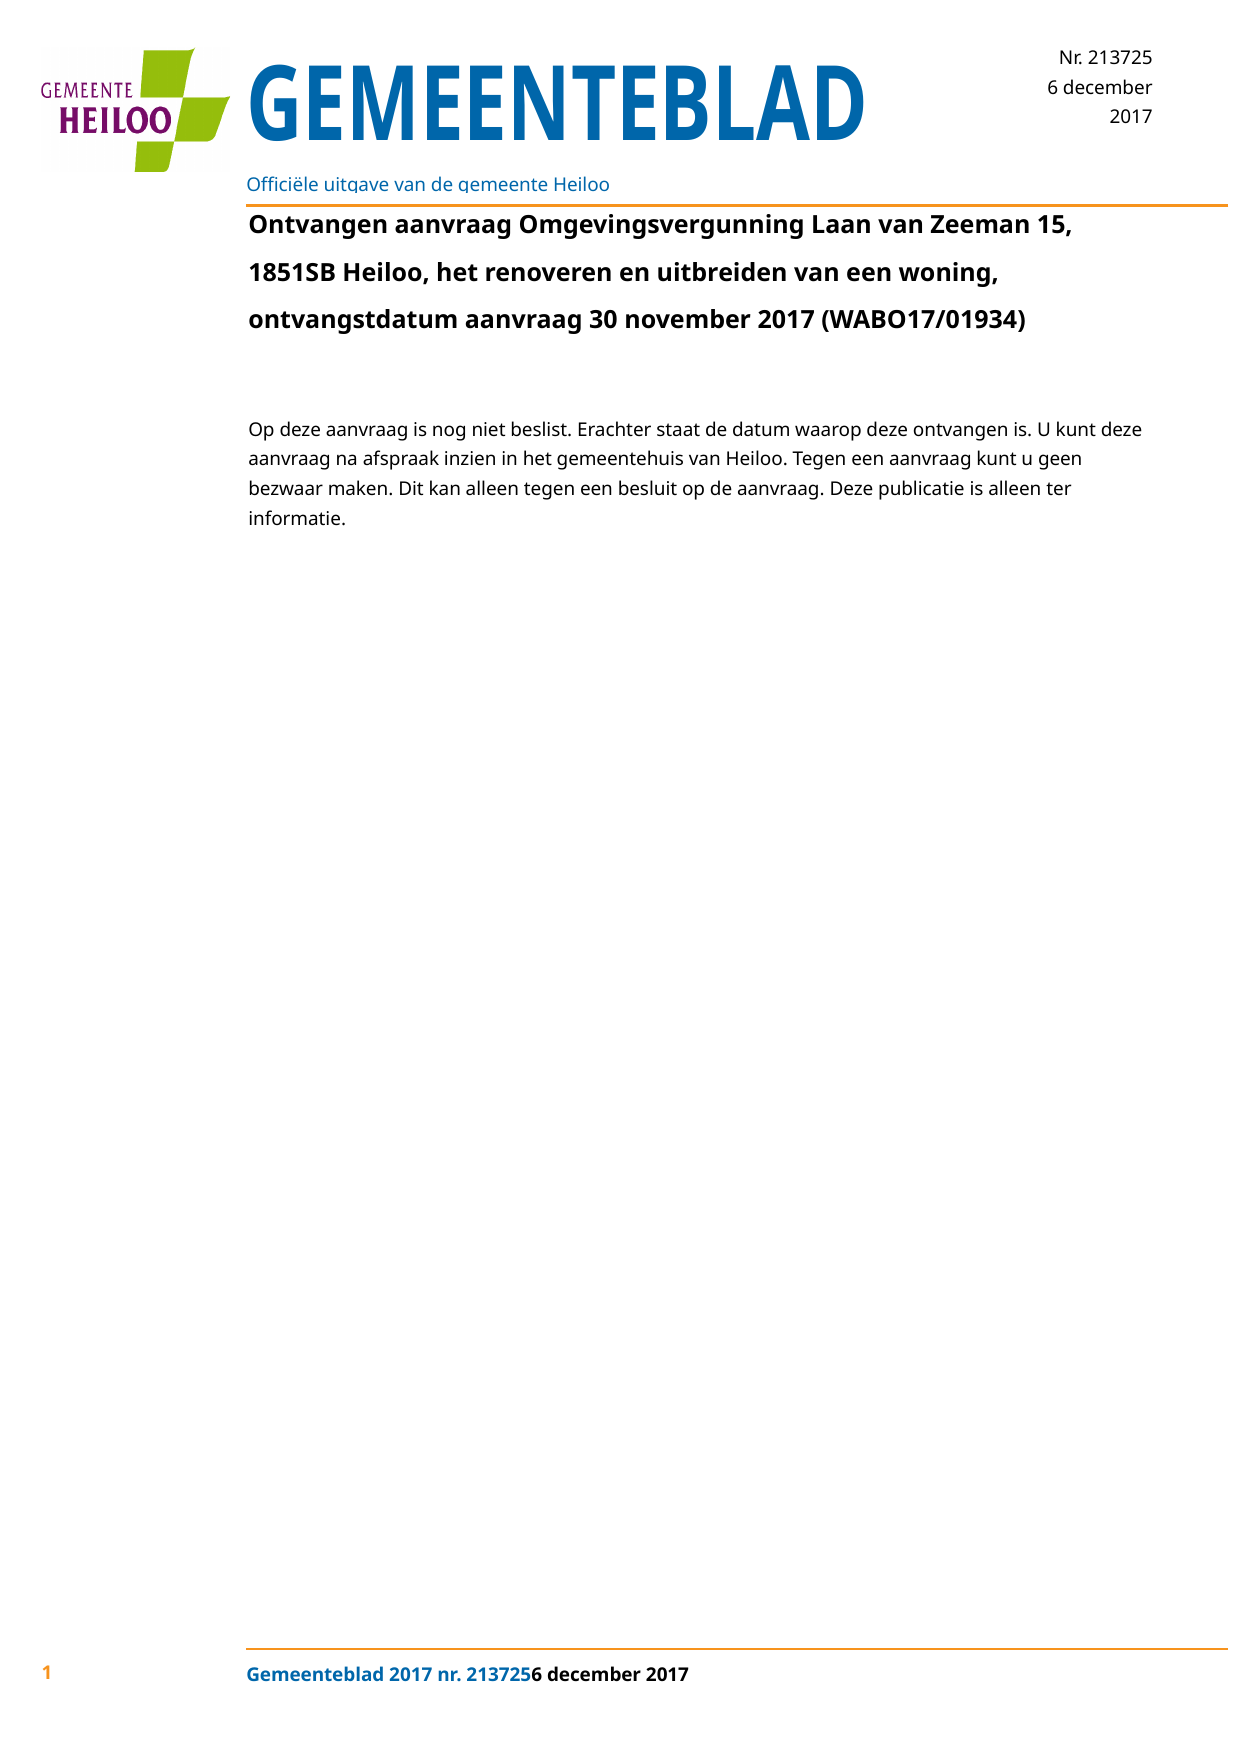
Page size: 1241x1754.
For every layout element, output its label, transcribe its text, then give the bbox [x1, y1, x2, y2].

text Op deze aanvraag is nog niet beslist. Erachter staat de datum waarop deze ontvangen is. U kunt deze aanvraag na afspraak inzien in het gemeentehuis van Heiloo. Tegen een aanvraag kunt u geen bezwaar maken. Dit kan alleen tegen een besluit op de aanvraag. Deze publicatie is alleen ter informatie. [248, 416, 1152, 530]
picture [41, 47, 231, 172]
text Ontvangen aanvraag Omgevingsvergunning Laan van Zeeman 15, 1851SB Heiloo, het renoveren en uitbreiden van een woning, ontvangstdatum aanvraag 30 november 2017 (WABO17/01934) [248, 207, 1152, 336]
